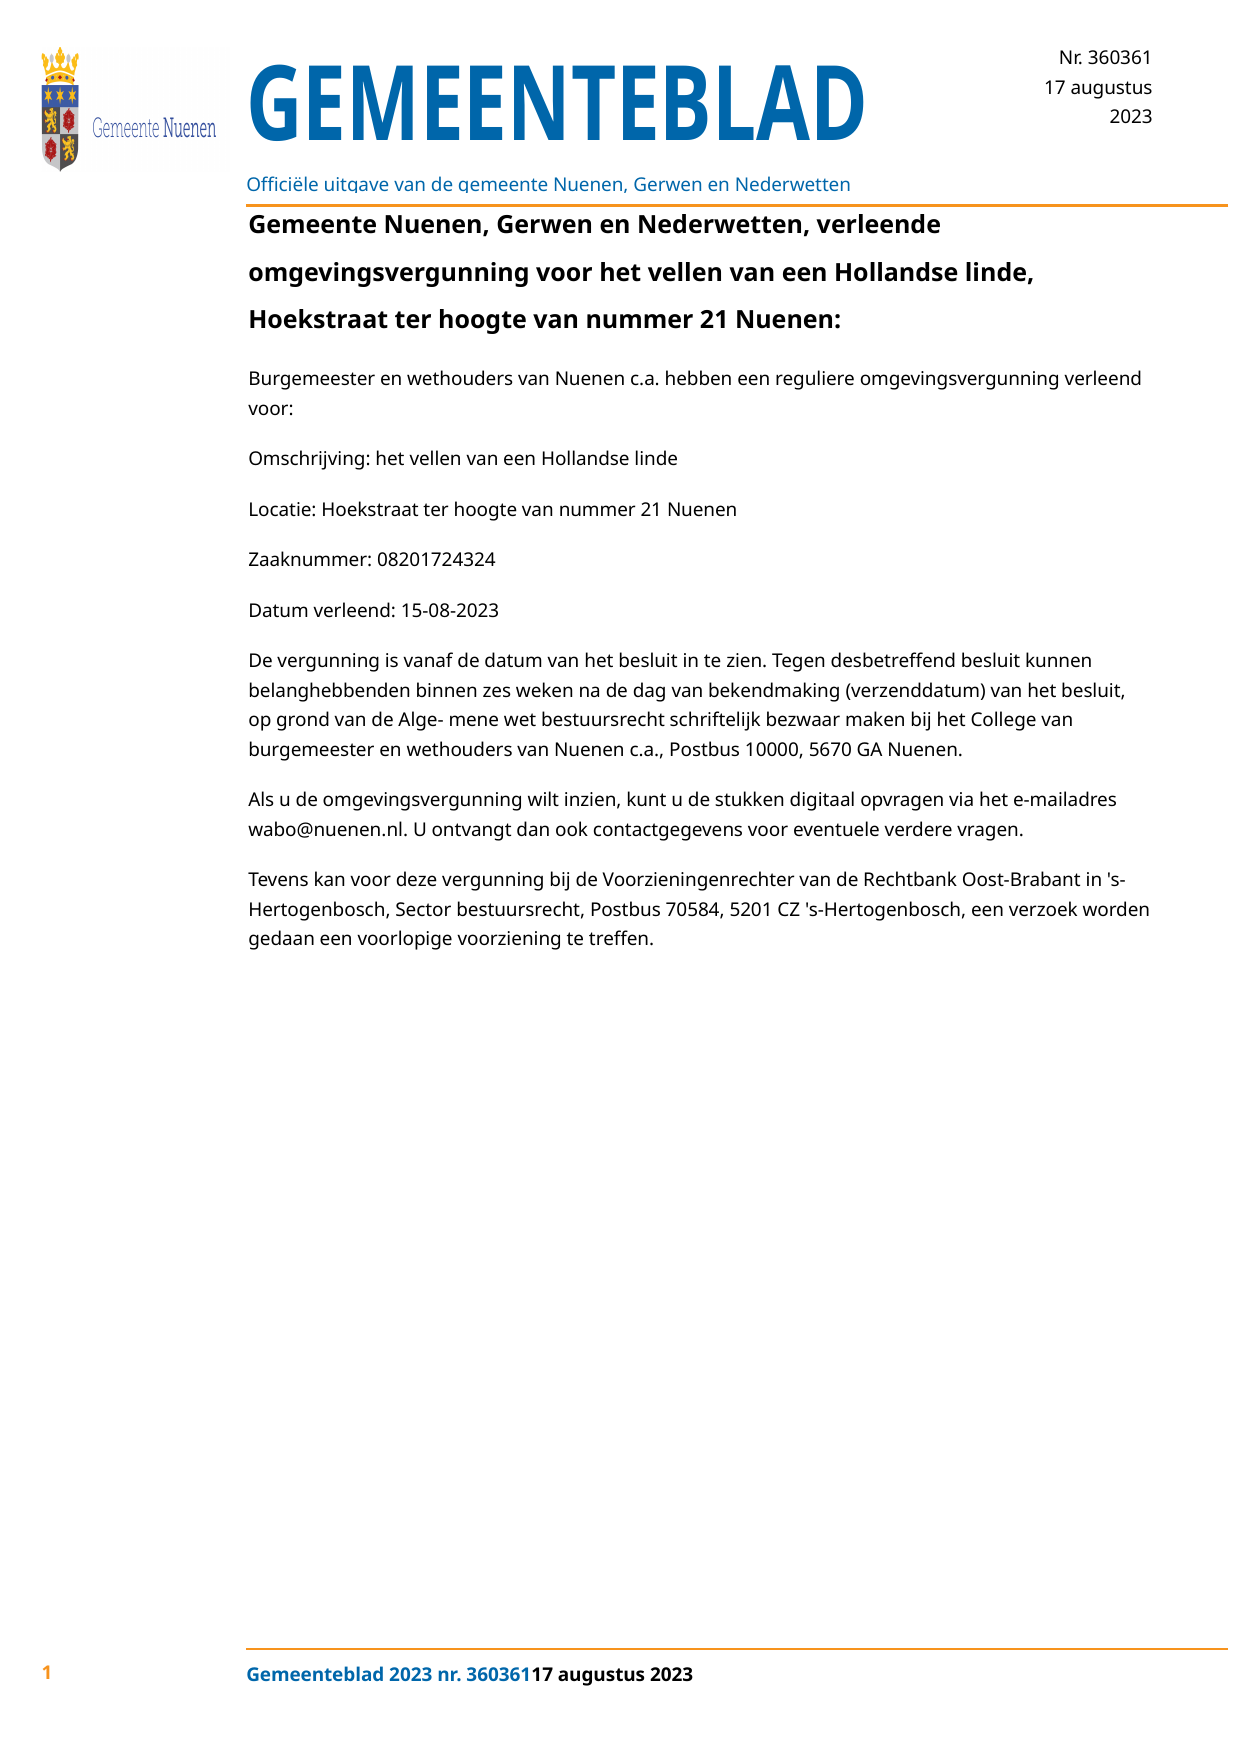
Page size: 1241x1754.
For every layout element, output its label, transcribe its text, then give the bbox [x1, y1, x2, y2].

text Burgemeester en wethouders van Nuenen c.a. hebben een reguliere omgevingsvergunning verleend voor: [248, 366, 1152, 421]
text Datum verleend: 15-08-2023 [248, 597, 1152, 622]
text Tevens kan voor deze vergunning bij de Voorzieningenrechter van de Rechtbank Oost-Brabant in 's-Hertogenbosch, Sector bestuursrecht, Postbus 70584, 5201 CZ 's-Hertogenbosch, een verzoek worden gedaan een voorlopige voorziening te treffen. [248, 866, 1152, 951]
text Als u de omgevingsvergunning wilt inzien, kunt u de stukken digitaal opvragen via het e-mailadres wabo@nuenen.nl. U ontvangt dan ook contactgegevens voor eventuele verdere vragen. [248, 786, 1152, 842]
text Gemeente Nuenen, Gerwen en Nederwetten, verleende omgevingsvergunning voor het vellen van een Hollandse linde, Hoekstraat ter hoogte van nummer 21 Nuenen: [248, 207, 1152, 336]
text De vergunning is vanaf de datum van het besluit in te zien. Tegen desbetreffend besluit kunnen belanghebbenden binnen zes weken na de dag van bekendmaking (verzenddatum) van het besluit, op grond van de Alge- mene wet bestuursrecht schriftelijk bezwaar maken bij het College van burgemeester en wethouders van Nuenen c.a., Postbus 10000, 5670 GA Nuenen. [248, 647, 1152, 762]
text Omschrijving: het vellen van een Hollandse linde [248, 446, 1152, 471]
picture [41, 47, 231, 172]
text Zaaknummer: 08201724324 [248, 546, 1152, 572]
text Locatie: Hoekstraat ter hoogte van nummer 21 Nuenen [248, 496, 1152, 522]
